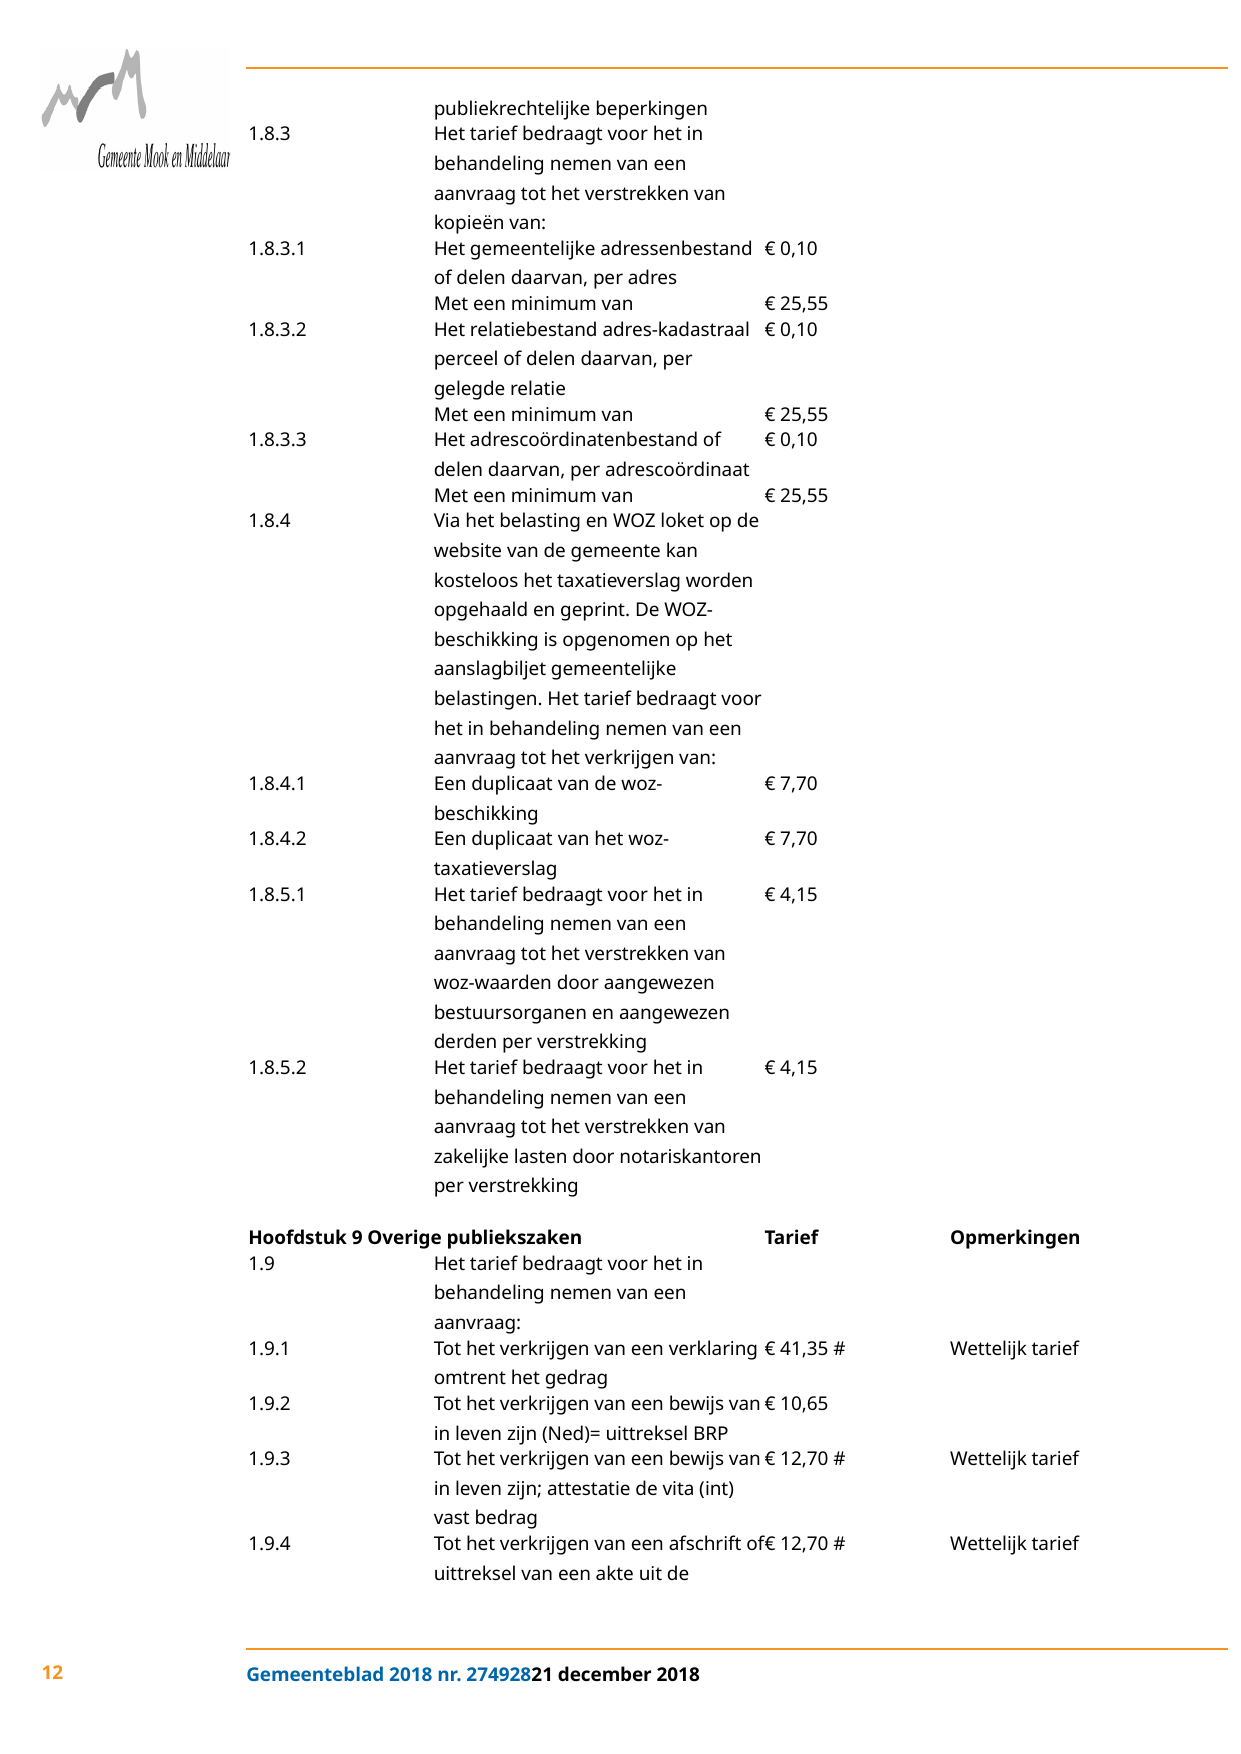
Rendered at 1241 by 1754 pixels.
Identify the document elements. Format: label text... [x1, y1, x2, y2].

table_cell [248, 290, 433, 316]
table_cell 1.9.4 [248, 1530, 433, 1586]
table_cell 1.8.4.1 [248, 770, 433, 825]
table_cell [950, 235, 1152, 290]
table_cell [950, 401, 1152, 427]
table_cell Het tarief bedraagt voor het in behandeling nemen van een aanvraag tot het verstrekken van zakelijke lasten door notariskantoren per verstrekking [434, 1054, 764, 1198]
table_cell [248, 482, 433, 508]
table_cell [950, 881, 1152, 1054]
table_cell Het gemeentelijke adressenbestand of delen daarvan, per adres [434, 235, 764, 290]
table_cell Tot het verkrijgen van een afschrift of uittreksel van een akte uit de [434, 1530, 764, 1586]
table_cell Het adrescoördinatenbestand of delen daarvan, per adrescoördinaat [434, 427, 764, 482]
table_cell € 25,55 [764, 401, 950, 427]
table_cell Opmerkingen [950, 1224, 1152, 1250]
table_cell [248, 401, 433, 427]
table_cell € 7,70 [764, 825, 950, 881]
table_cell € 25,55 [764, 290, 950, 316]
table_cell 1.8.3.1 [248, 235, 433, 290]
table_cell [950, 427, 1152, 482]
table_cell [950, 95, 1152, 121]
table_cell [764, 1250, 950, 1335]
table_cell [764, 508, 950, 770]
table_cell Via het belasting en WOZ loket op de website van de gemeente kan kosteloos het taxatieverslag worden opgehaald en geprint. De WOZ-beschikking is opgenomen op het aanslagbiljet gemeentelijke belastingen. Het tarief bedraagt voor het in behandeling nemen van een aanvraag tot het verkrijgen van: [434, 508, 764, 770]
table_cell € 12,70 # [764, 1445, 950, 1530]
table_cell [248, 95, 433, 121]
table_cell Wettelijk tarief [950, 1530, 1152, 1586]
table_cell Tarief [764, 1224, 950, 1250]
table_cell 1.9.1 [248, 1335, 433, 1390]
table_cell Het tarief bedraagt voor het in behandeling nemen van een aanvraag: [434, 1250, 764, 1335]
table_cell 1.8.3.3 [248, 427, 433, 482]
table_cell € 0,10 [764, 316, 950, 401]
table_cell 1.8.4.2 [248, 825, 433, 881]
table_cell € 12,70 # [764, 1530, 950, 1586]
table_cell Tot het verkrijgen van een verklaring omtrent het gedrag [434, 1335, 764, 1390]
table_cell [764, 121, 950, 235]
picture [41, 47, 231, 172]
table_cell [950, 290, 1152, 316]
table_cell publiekrechtelijke beperkingen [434, 95, 764, 121]
table_cell [950, 482, 1152, 508]
table_cell 1.9.2 [248, 1390, 433, 1445]
table_cell Wettelijk tarief [950, 1445, 1152, 1530]
table_cell Met een minimum van [434, 482, 764, 508]
table_cell 1.8.5.1 [248, 881, 433, 1054]
table_cell € 7,70 [764, 770, 950, 825]
table_cell € 25,55 [764, 482, 950, 508]
table_cell Hoofdstuk 9 Overige publiekszaken [248, 1224, 764, 1250]
table_cell 1.8.3 [248, 121, 433, 235]
table_cell Met een minimum van [434, 290, 764, 316]
table_cell Wettelijk tarief [950, 1335, 1152, 1390]
table_cell Met een minimum van [434, 401, 764, 427]
table_cell [950, 770, 1152, 825]
table_cell [950, 121, 1152, 235]
table_cell [764, 95, 950, 121]
table_cell 1.9.3 [248, 1445, 433, 1530]
table_cell 1.8.3.2 [248, 316, 433, 401]
table_cell [950, 825, 1152, 881]
table_cell [950, 508, 1152, 770]
table_cell [950, 1054, 1152, 1198]
table_cell € 10,65 [764, 1390, 950, 1445]
table_cell Tot het verkrijgen van een bewijs van in leven zijn; attestatie de vita (int) vast bedrag [434, 1445, 764, 1530]
table_cell [950, 316, 1152, 401]
table_cell Tot het verkrijgen van een bewijs van in leven zijn (Ned)= uittreksel BRP [434, 1390, 764, 1445]
table_cell € 4,15 [764, 881, 950, 1054]
table_cell Het relatiebestand adres-kadastraal perceel of delen daarvan, per gelegde relatie [434, 316, 764, 401]
table_cell [950, 1390, 1152, 1445]
table_cell Een duplicaat van het woz-taxatieverslag [434, 825, 764, 881]
table_cell 1.8.5.2 [248, 1054, 433, 1198]
table_cell € 0,10 [764, 235, 950, 290]
table_cell Het tarief bedraagt voor het in behandeling nemen van een aanvraag tot het verstrekken van kopieën van: [434, 121, 764, 235]
table_cell Het tarief bedraagt voor het in behandeling nemen van een aanvraag tot het verstrekken van woz-waarden door aangewezen bestuursorganen en aangewezen derden per verstrekking [434, 881, 764, 1054]
table_cell [434, 1199, 764, 1224]
table_cell 1.8.4 [248, 508, 433, 770]
table_cell [764, 1199, 950, 1224]
table_cell [950, 1250, 1152, 1335]
table_cell € 41,35 # [764, 1335, 950, 1390]
table_cell € 4,15 [764, 1054, 950, 1198]
table_cell € 0,10 [764, 427, 950, 482]
table_cell [248, 1199, 433, 1224]
table_cell 1.9 [248, 1250, 433, 1335]
table_cell Een duplicaat van de woz-beschikking [434, 770, 764, 825]
table_cell [950, 1199, 1152, 1224]
